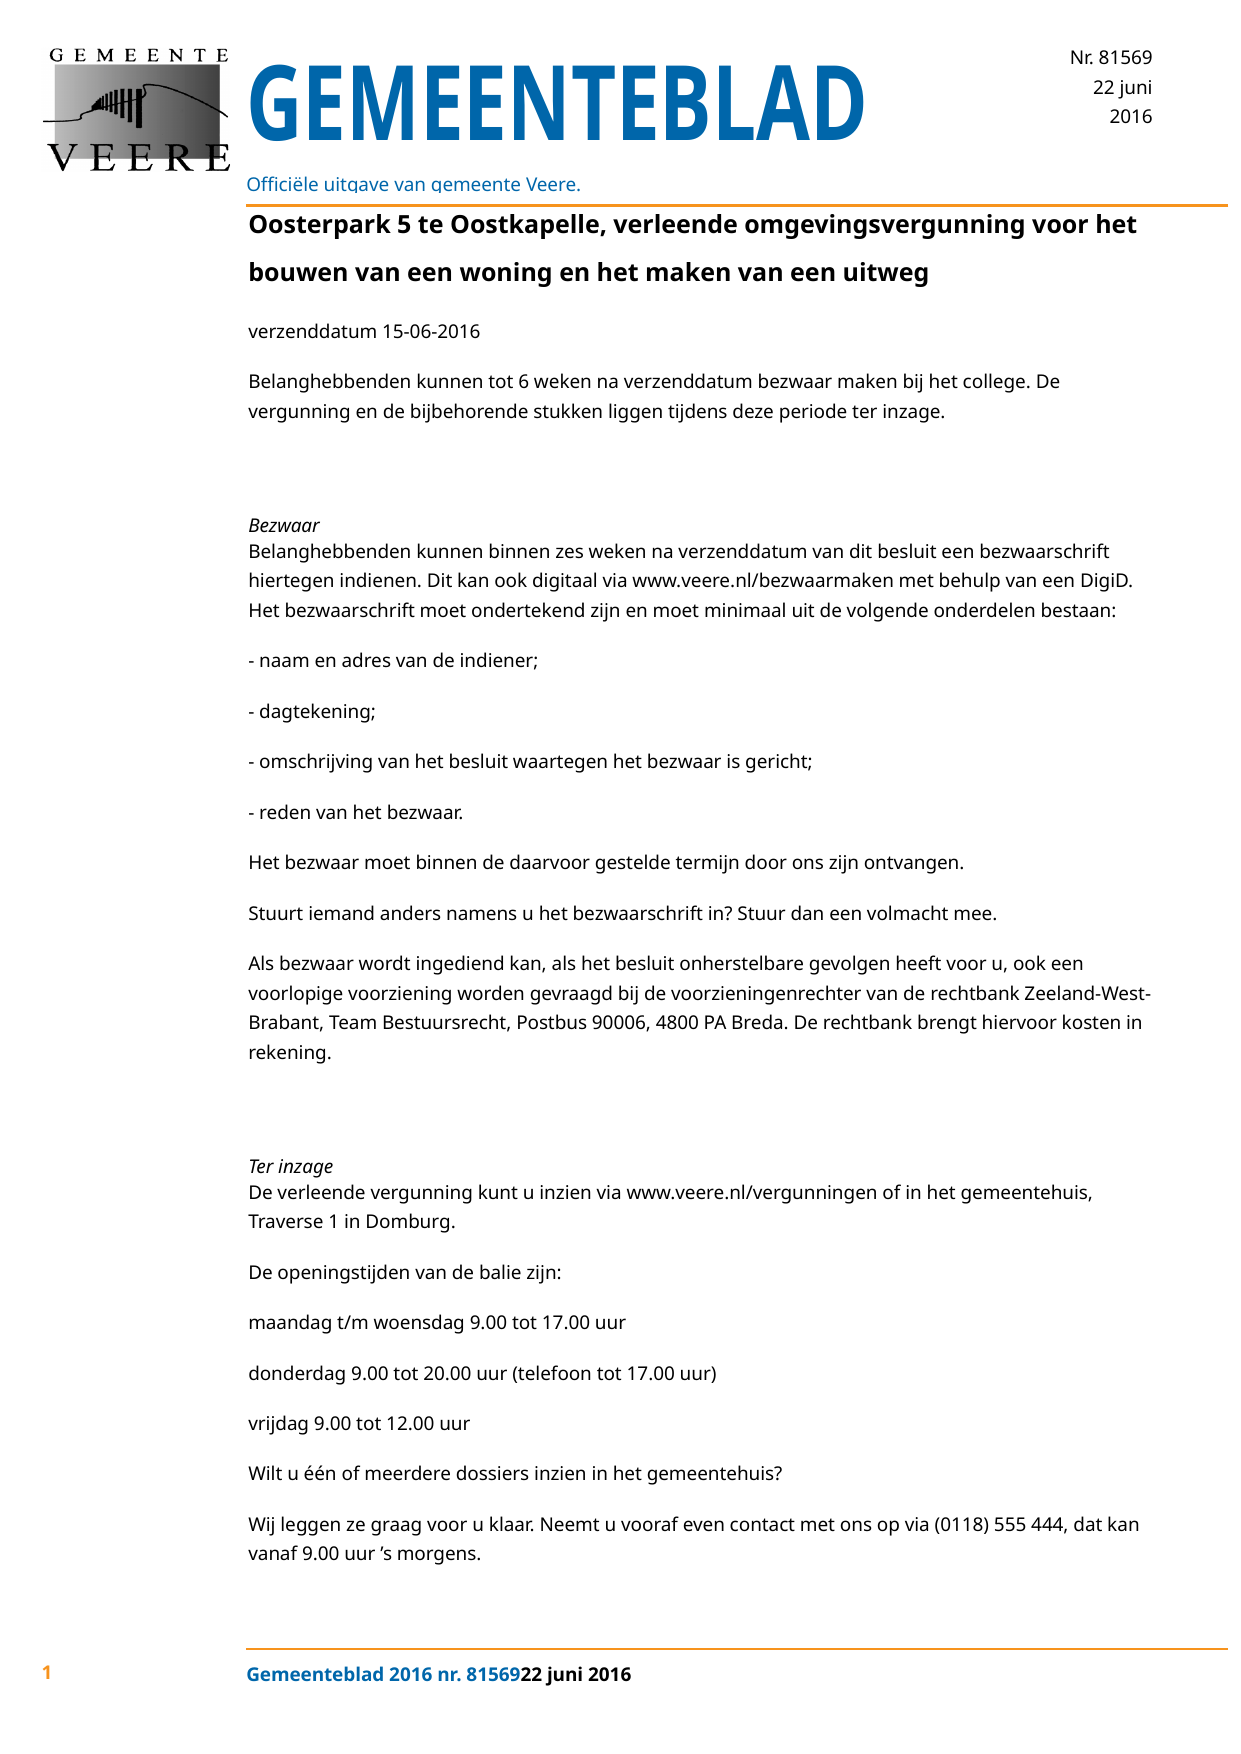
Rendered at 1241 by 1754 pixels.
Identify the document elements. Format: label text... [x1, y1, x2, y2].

text De verleende vergunning kunt u inzien via www.veere.nl/vergunningen of in het gemeentehuis, Traverse 1 in Domburg. [248, 1179, 1152, 1234]
text - reden van het bezwaar. [248, 799, 1152, 824]
text Oosterpark 5 te Oostkapelle, verleende omgevingsvergunning voor het bouwen van een woning en het maken van een uitweg [248, 207, 1152, 288]
text Stuurt iemand anders namens u het bezwaarschrift in? Stuur dan een volmacht mee. [248, 900, 1152, 925]
text Ter inzage [248, 1153, 1152, 1179]
text Belanghebbenden kunnen binnen zes weken na verzenddatum van dit besluit een bezwaarschrift hiertegen indienen. Dit kan ook digitaal via www.veere.nl/bezwaarmaken met behulp van een DigiD. Het bezwaarschrift moet ondertekend zijn en moet minimaal uit de volgende onderdelen bestaan: [248, 538, 1152, 623]
text Belanghebbenden kunnen tot 6 weken na verzenddatum bezwaar maken bij het college. De vergunning en de bijbehorende stukken liggen tijdens deze periode ter inzage. [248, 368, 1152, 424]
text vrijdag 9.00 tot 12.00 uur [248, 1410, 1152, 1436]
text Wij leggen ze graag voor u klaar. Neemt u vooraf even contact met ons op via (0118) 555 444, dat kan vanaf 9.00 uur ’s morgens. [248, 1511, 1152, 1566]
text Wilt u één of meerdere dossiers inzien in het gemeentehuis? [248, 1461, 1152, 1486]
text verzenddatum 15-06-2016 [248, 318, 1152, 344]
text donderdag 9.00 tot 20.00 uur (telefoon tot 17.00 uur) [248, 1360, 1152, 1386]
text De openingstijden van de balie zijn: [248, 1259, 1152, 1285]
text - naam en adres van de indiener; [248, 648, 1152, 673]
text Als bezwaar wordt ingediend kan, als het besluit onherstelbare gevolgen heeft voor u, ook een voorlopige voorziening worden gevraagd bij de voorzieningenrechter van de rechtbank Zeeland-West-Brabant, Team Bestuursrecht, Postbus 90006, 4800 PA Breda. De rechtbank brengt hiervoor kosten in rekening. [248, 950, 1152, 1064]
text - omschrijving van het besluit waartegen het bezwaar is gericht; [248, 748, 1152, 774]
text Bezwaar [248, 512, 1152, 538]
text - dagtekening; [248, 698, 1152, 724]
text maandag t/m woensdag 9.00 tot 17.00 uur [248, 1309, 1152, 1335]
text Het bezwaar moet binnen de daarvoor gestelde termijn door ons zijn ontvangen. [248, 849, 1152, 875]
picture [41, 47, 231, 172]
